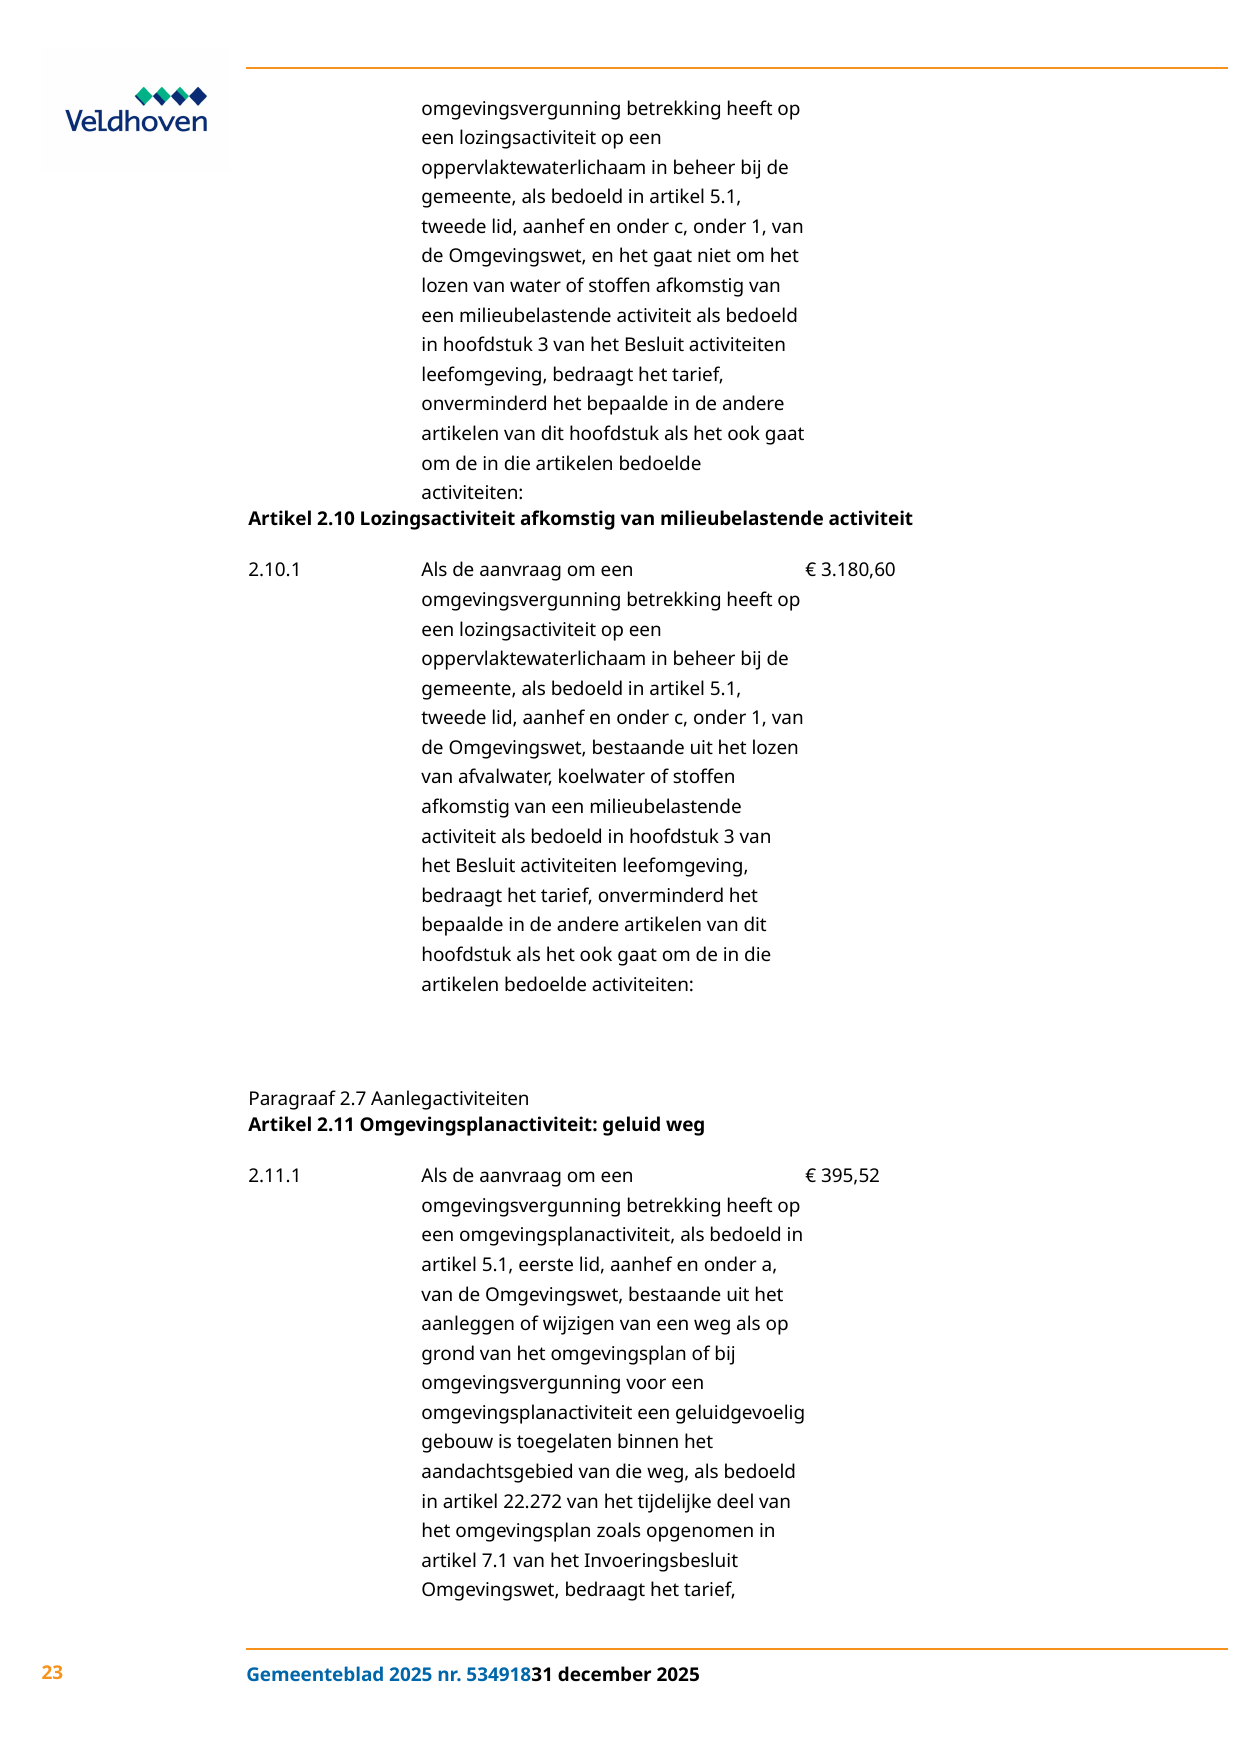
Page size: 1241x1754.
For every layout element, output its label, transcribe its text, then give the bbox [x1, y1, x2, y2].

picture [41, 47, 231, 172]
table_cell [805, 531, 978, 557]
table_cell [979, 531, 1152, 557]
table_cell Paragraaf 2.7 Aanlegactiviteiten [248, 1085, 1152, 1111]
table_cell Artikel 2.10 Lozingsactiviteit afkomstig van milieubelastende activiteit [248, 505, 978, 531]
table_cell [805, 1137, 978, 1162]
table_cell 2.11.1 [248, 1163, 421, 1602]
table_cell € 3.180,60 [805, 557, 978, 1085]
table_cell [248, 1137, 421, 1162]
table_cell [805, 95, 978, 505]
table_cell Als de aanvraag om een omgevingsvergunning betrekking heeft op een lozingsactiviteit op een oppervlaktewaterlichaam in beheer bij de gemeente, als bedoeld in artikel 5.1, tweede lid, aanhef en onder c, onder 1, van de Omgevingswet, bestaande uit het lozen van afvalwater, koelwater of stoffen afkomstig van een milieubelastende activiteit als bedoeld in hoofdstuk 3 van het Besluit activiteiten leefomgeving, bedraagt het tarief, onverminderd het bepaalde in de andere artikelen van dit hoofdstuk als het ook gaat om de in die artikelen bedoelde activiteiten: [421, 557, 805, 1085]
table_cell Als de aanvraag om een omgevingsvergunning betrekking heeft op een omgevingsplanactiviteit, als bedoeld in artikel 5.1, eerste lid, aanhef en onder a, van de Omgevingswet, bestaande uit het aanleggen of wijzigen van een weg als op grond van het omgevingsplan of bij omgevingsvergunning voor een omgevingsplanactiviteit een geluidgevoelig gebouw is toegelaten binnen het aandachtsgebied van die weg, als bedoeld in artikel 22.272 van het tijdelijke deel van het omgevingsplan zoals opgenomen in artikel 7.1 van het Invoeringsbesluit Omgevingswet, bedraagt het tarief, [421, 1163, 805, 1602]
table_cell [979, 557, 1152, 1085]
table_cell € 395,52 [805, 1163, 978, 1602]
table_cell [421, 1137, 805, 1162]
table_cell [248, 95, 421, 505]
table_cell omgevingsvergunning betrekking heeft op een lozingsactiviteit op een oppervlaktewaterlichaam in beheer bij de gemeente, als bedoeld in artikel 5.1, tweede lid, aanhef en onder c, onder 1, van de Omgevingswet, en het gaat niet om het lozen van water of stoffen afkomstig van een milieubelastende activiteit als bedoeld in hoofdstuk 3 van het Besluit activiteiten leefomgeving, bedraagt het tarief, onverminderd het bepaalde in de andere artikelen van dit hoofdstuk als het ook gaat om de in die artikelen bedoelde activiteiten: [421, 95, 805, 505]
table_cell [979, 1137, 1152, 1162]
table_cell 2.10.1 [248, 557, 421, 1085]
table_cell [979, 1163, 1152, 1602]
table_cell [421, 531, 805, 557]
table_cell [248, 531, 421, 557]
table_cell Artikel 2.11 Omgevingsplanactiviteit: geluid weg [248, 1111, 978, 1137]
table_cell [979, 95, 1152, 505]
